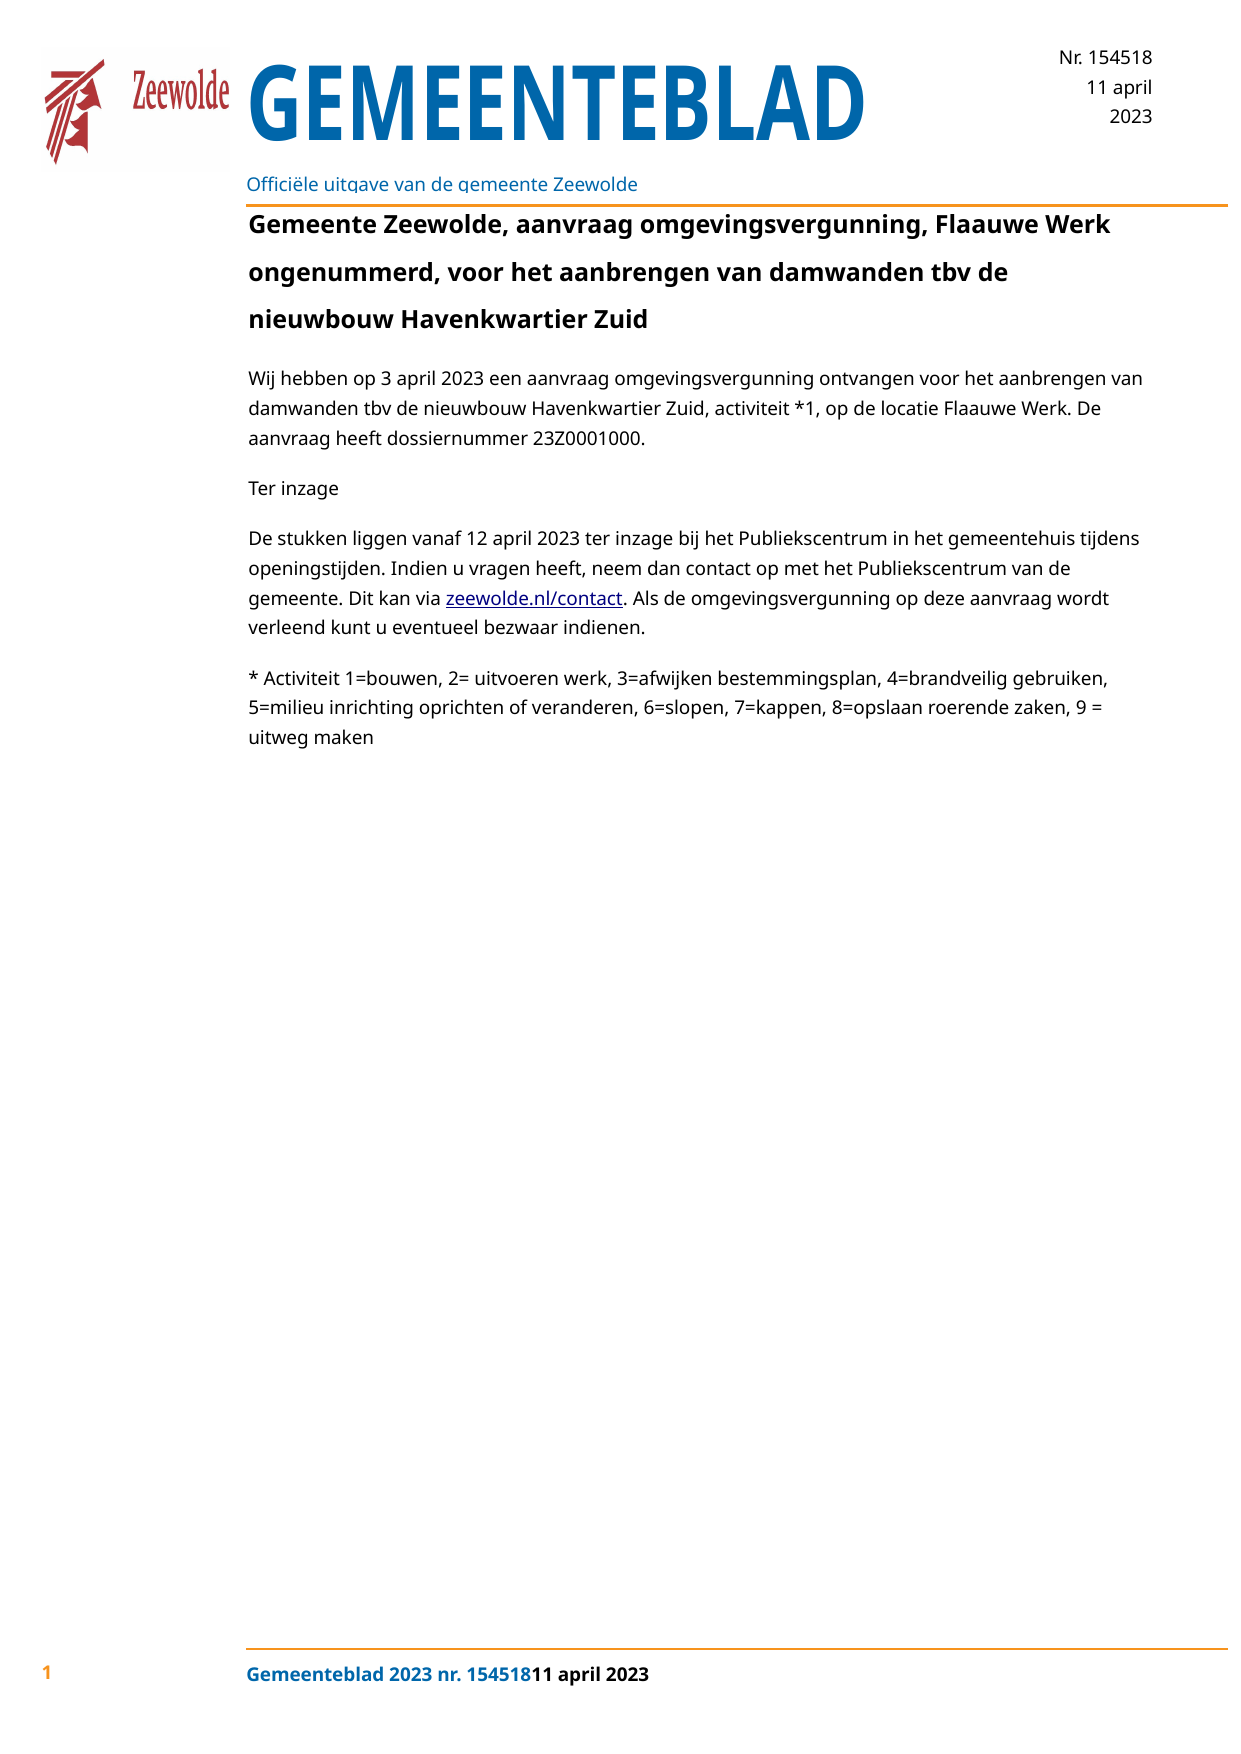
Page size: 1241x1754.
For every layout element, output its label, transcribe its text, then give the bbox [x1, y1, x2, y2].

picture [41, 47, 231, 172]
text De stukken liggen vanaf 12 april 2023 ter inzage bij het Publiekscentrum in het gemeentehuis tijdens openingstijden. Indien u vragen heeft, neem dan contact op met het Publiekscentrum van de gemeente. Dit kan via zeewolde.nl/contact. Als de omgevingsvergunning op deze aanvraag wordt verleend kunt u eventueel bezwaar indienen. [248, 526, 1152, 640]
text Gemeente Zeewolde, aanvraag omgevingsvergunning, Flaauwe Werk ongenummerd, voor het aanbrengen van damwanden tbv de nieuwbouw Havenkwartier Zuid [248, 207, 1152, 336]
text Wij hebben op 3 april 2023 een aanvraag omgevingsvergunning ontvangen voor het aanbrengen van damwanden tbv de nieuwbouw Havenkwartier Zuid, activiteit *1, op de locatie Flaauwe Werk. De aanvraag heeft dossiernummer 23Z0001000. [248, 366, 1152, 450]
text * Activiteit 1=bouwen, 2= uitvoeren werk, 3=afwijken bestemmingsplan, 4=brandveilig gebruiken, 5=milieu inrichting oprichten of veranderen, 6=slopen, 7=kappen, 8=opslaan roerende zaken, 9 = uitweg maken [248, 665, 1152, 749]
text Ter inzage [248, 475, 1152, 501]
